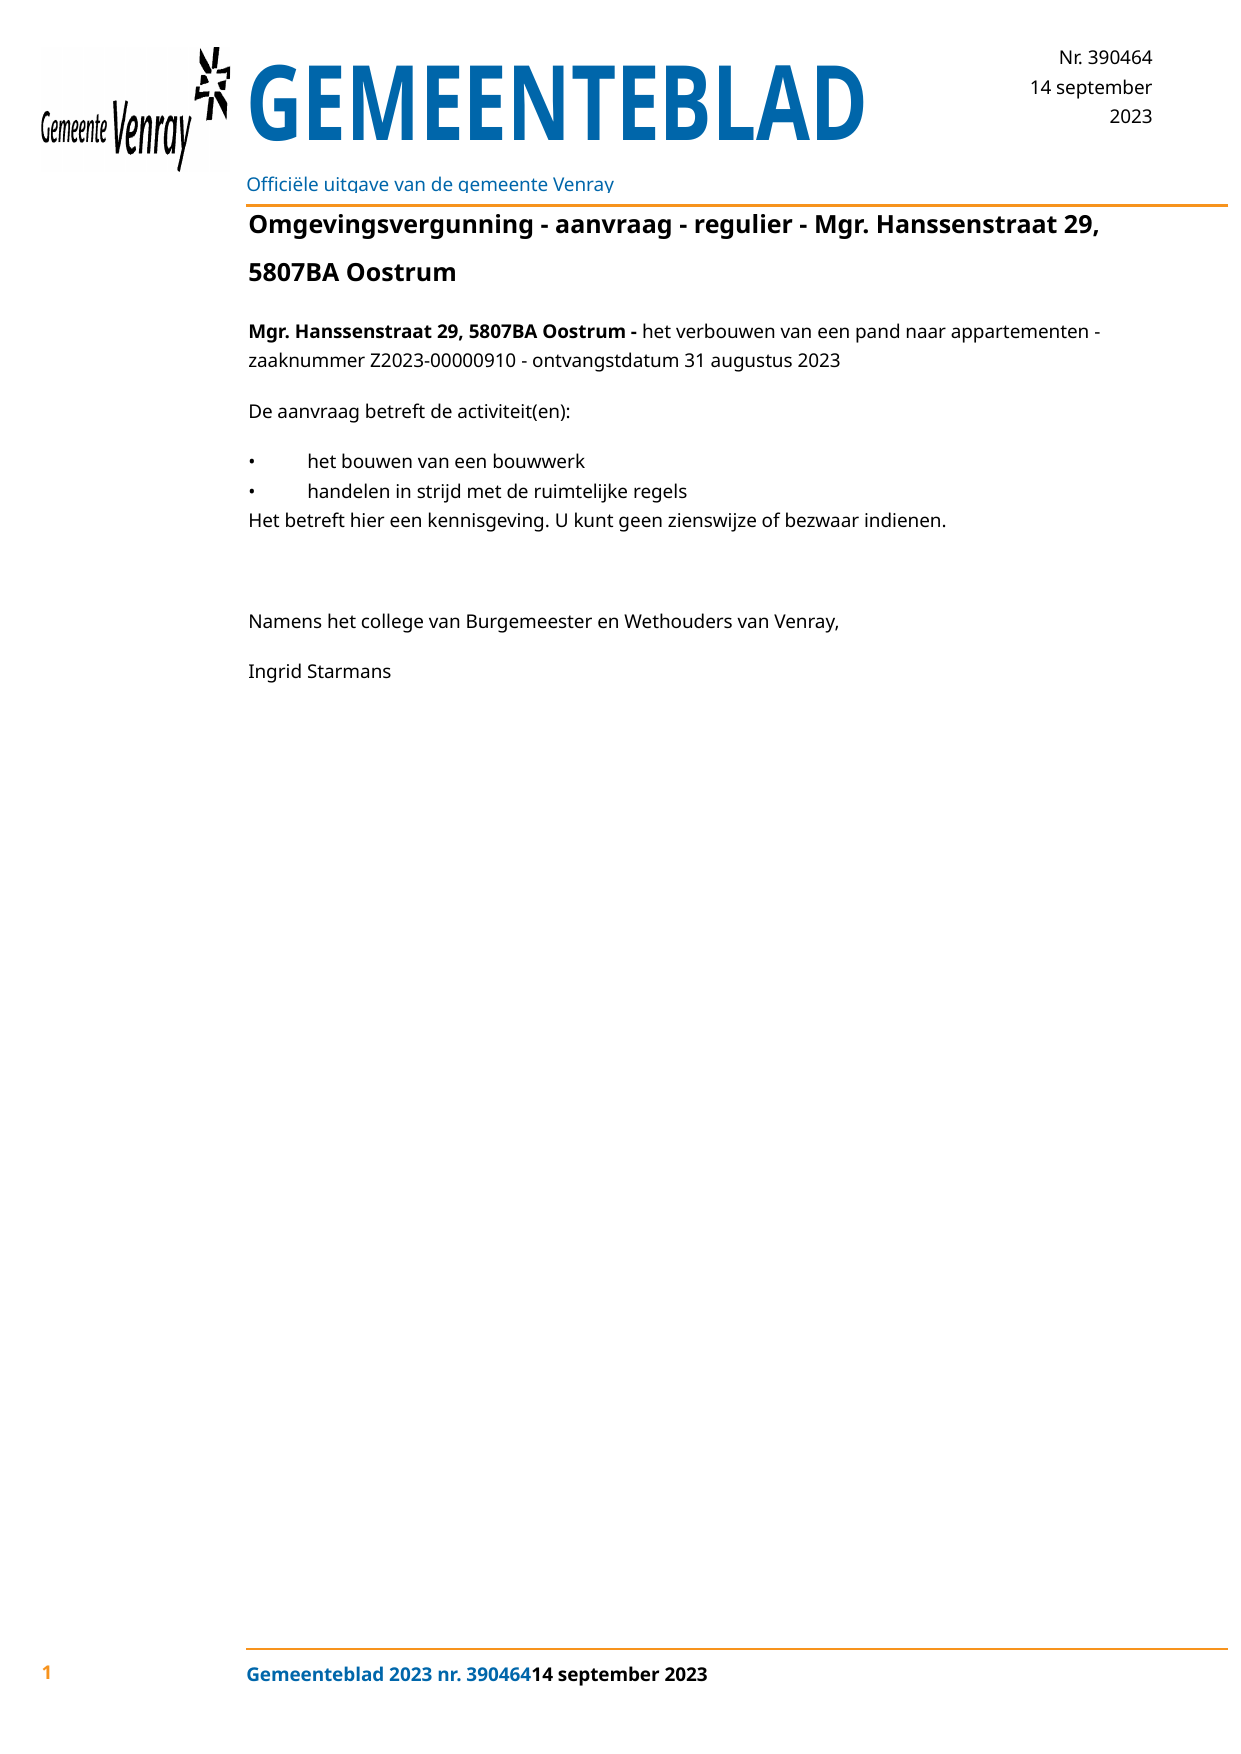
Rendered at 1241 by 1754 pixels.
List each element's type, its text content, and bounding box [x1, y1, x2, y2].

list het bouwen van een bouwwerk [248, 448, 1152, 474]
text De aanvraag betreft de activiteit(en): [248, 398, 1152, 424]
list handelen in strijd met de ruimtelijke regels [248, 478, 1152, 504]
text Ingrid Starmans [248, 659, 1152, 684]
text Namens het college van Burgemeester en Wethouders van Venray, [248, 608, 1152, 634]
text Het betreft hier een kennisgeving. U kunt geen zienswijze of bezwaar indienen. [248, 507, 1152, 533]
text Omgevingsvergunning - aanvraag - regulier - Mgr. Hanssenstraat 29, 5807BA Oostrum [248, 207, 1152, 288]
picture [41, 47, 231, 172]
text Mgr. Hanssenstraat 29, 5807BA Oostrum - het verbouwen van een pand naar appartementen - zaaknummer Z2023-00000910 - ontvangstdatum 31 augustus 2023 [248, 318, 1152, 373]
